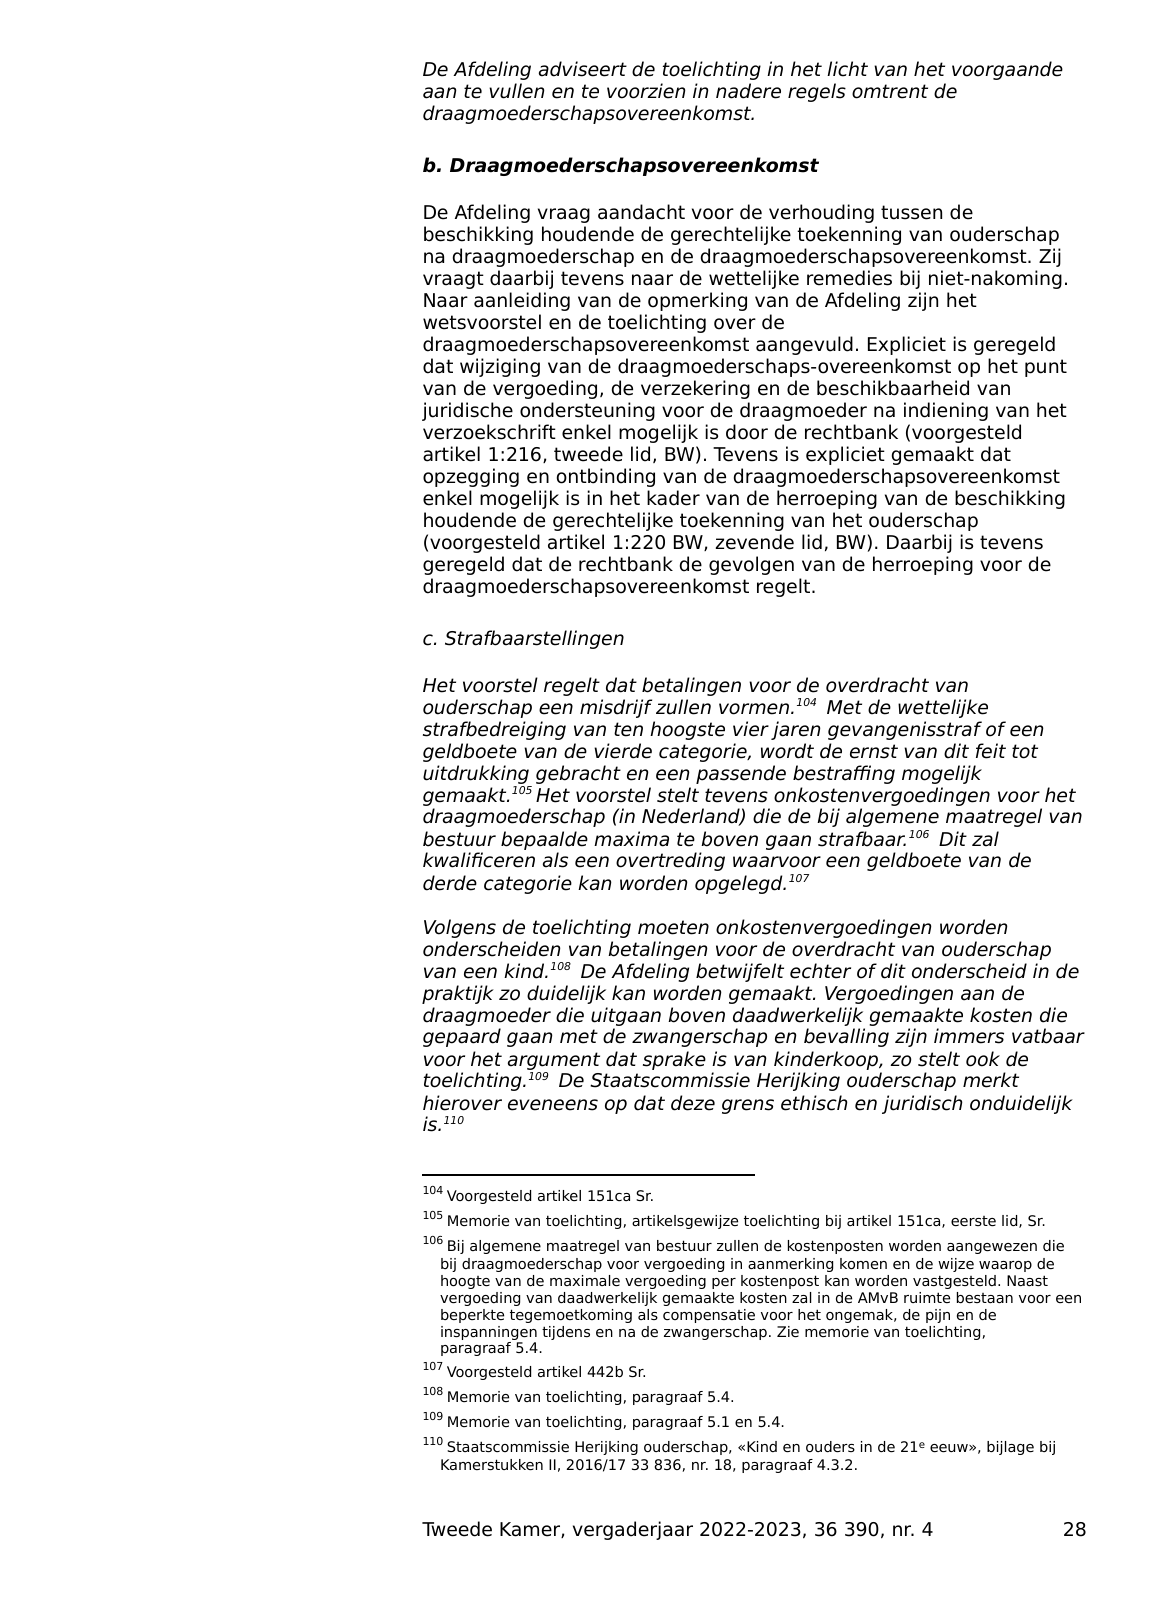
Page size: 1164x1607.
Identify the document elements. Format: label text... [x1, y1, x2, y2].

text Memorie van toelichting, paragraaf 5.4. [422, 1385, 1087, 1407]
text De Afdeling adviseert de toelichting in het licht van het voorgaande aan te vullen en te voorzien in nadere regels omtrent de draagmoederschapsovereenkomst. [422, 59, 1087, 125]
text Volgens de toelichting moeten onkostenvergoedingen worden onderscheiden van betalingen voor de overdracht van ouderschap van een kind. De Afdeling betwijfelt echter of dit onderscheid in de praktijk zo duidelijk kan worden gemaakt. Vergoedingen aan de draagmoeder die uitgaan boven daadwerkelijk gemaakte kosten die gepaard gaan met de zwangerschap en bevalling zijn immers vatbaar voor het argument dat sprake is van kinderkoop, zo stelt ook de toelichting. De Staatscommissie Herijking ouderschap merkt hierover eveneens op dat deze grens ethisch en juridisch onduidelijk is. [422, 917, 1087, 1136]
subtitle b. Draagmoederschapsovereenkomst [422, 155, 1087, 177]
text Staatscommissie Herijking ouderschap, «Kind en ouders in de 21e eeuw», bijlage bij Kamerstukken II, 2016/17 33 836, nr. 18, paragraaf 4.3.2. [422, 1435, 1087, 1474]
text Voorgesteld artikel 151ca Sr. [422, 1184, 1087, 1206]
text Bij algemene maatregel van bestuur zullen de kostenposten worden aangewezen die bij draagmoederschap voor vergoeding in aanmerking komen en de wijze waarop de hoogte van de maximale vergoeding per kostenpost kan worden vastgesteld. Naast vergoeding van daadwerkelijk gemaakte kosten zal in de AMvB ruimte bestaan voor een beperkte tegemoetkoming als compensatie voor het ongemak, de pijn en de inspanningen tijdens en na de zwangerschap. Zie memorie van toelichting, paragraaf 5.4. [422, 1234, 1087, 1357]
text Voorgesteld artikel 442b Sr. [422, 1360, 1087, 1382]
text Memorie van toelichting, artikelsgewijze toelichting bij artikel 151ca, eerste lid, Sr. [422, 1209, 1087, 1231]
text Het voorstel regelt dat betalingen voor de overdracht van ouderschap een misdrijf zullen vormen. Met de wettelijke strafbedreiging van ten hoogste vier jaren gevangenisstraf of een geldboete van de vierde categorie, wordt de ernst van dit feit tot uitdrukking gebracht en een passende bestraffing mogelijk gemaakt.Het voorstel stelt tevens onkostenvergoedingen voor het draagmoederschap (in Nederland) die de bij algemene maatregel van bestuur bepaalde maxima te boven gaan strafbaar. Dit zal kwalificeren als een overtreding waarvoor een geldboete van de derde categorie kan worden opgelegd. [422, 674, 1087, 894]
text Memorie van toelichting, paragraaf 5.1 en 5.4. [422, 1410, 1087, 1432]
text De Afdeling vraag aandacht voor de verhouding tussen de beschikking houdende de gerechtelijke toekenning van ouderschap na draagmoederschap en de draagmoederschapsovereenkomst. Zij vraagt daarbij tevens naar de wettelijke remedies bij niet-nakoming. Naar aanleiding van de opmerking van de Afdeling zijn het wetsvoorstel en de toelichting over de draagmoederschapsovereenkomst aangevuld. Expliciet is geregeld dat wijziging van de draagmoederschaps-overeenkomst op het punt van de vergoeding, de verzekering en de beschikbaarheid van juridische ondersteuning voor de draagmoeder na indiening van het verzoekschrift enkel mogelijk is door de rechtbank (voorgesteld artikel 1:216, tweede lid, BW). Tevens is expliciet gemaakt dat opzegging en ontbinding van de draagmoederschapsovereenkomst enkel mogelijk is in het kader van de herroeping van de beschikking houdende de gerechtelijke toekenning van het ouderschap (voorgesteld artikel 1:220 BW, zevende lid, BW). Daarbij is tevens geregeld dat de rechtbank de gevolgen van de herroeping voor de draagmoederschapsovereenkomst regelt. [422, 202, 1087, 598]
subtitle c. Strafbaarstellingen [422, 628, 1087, 649]
